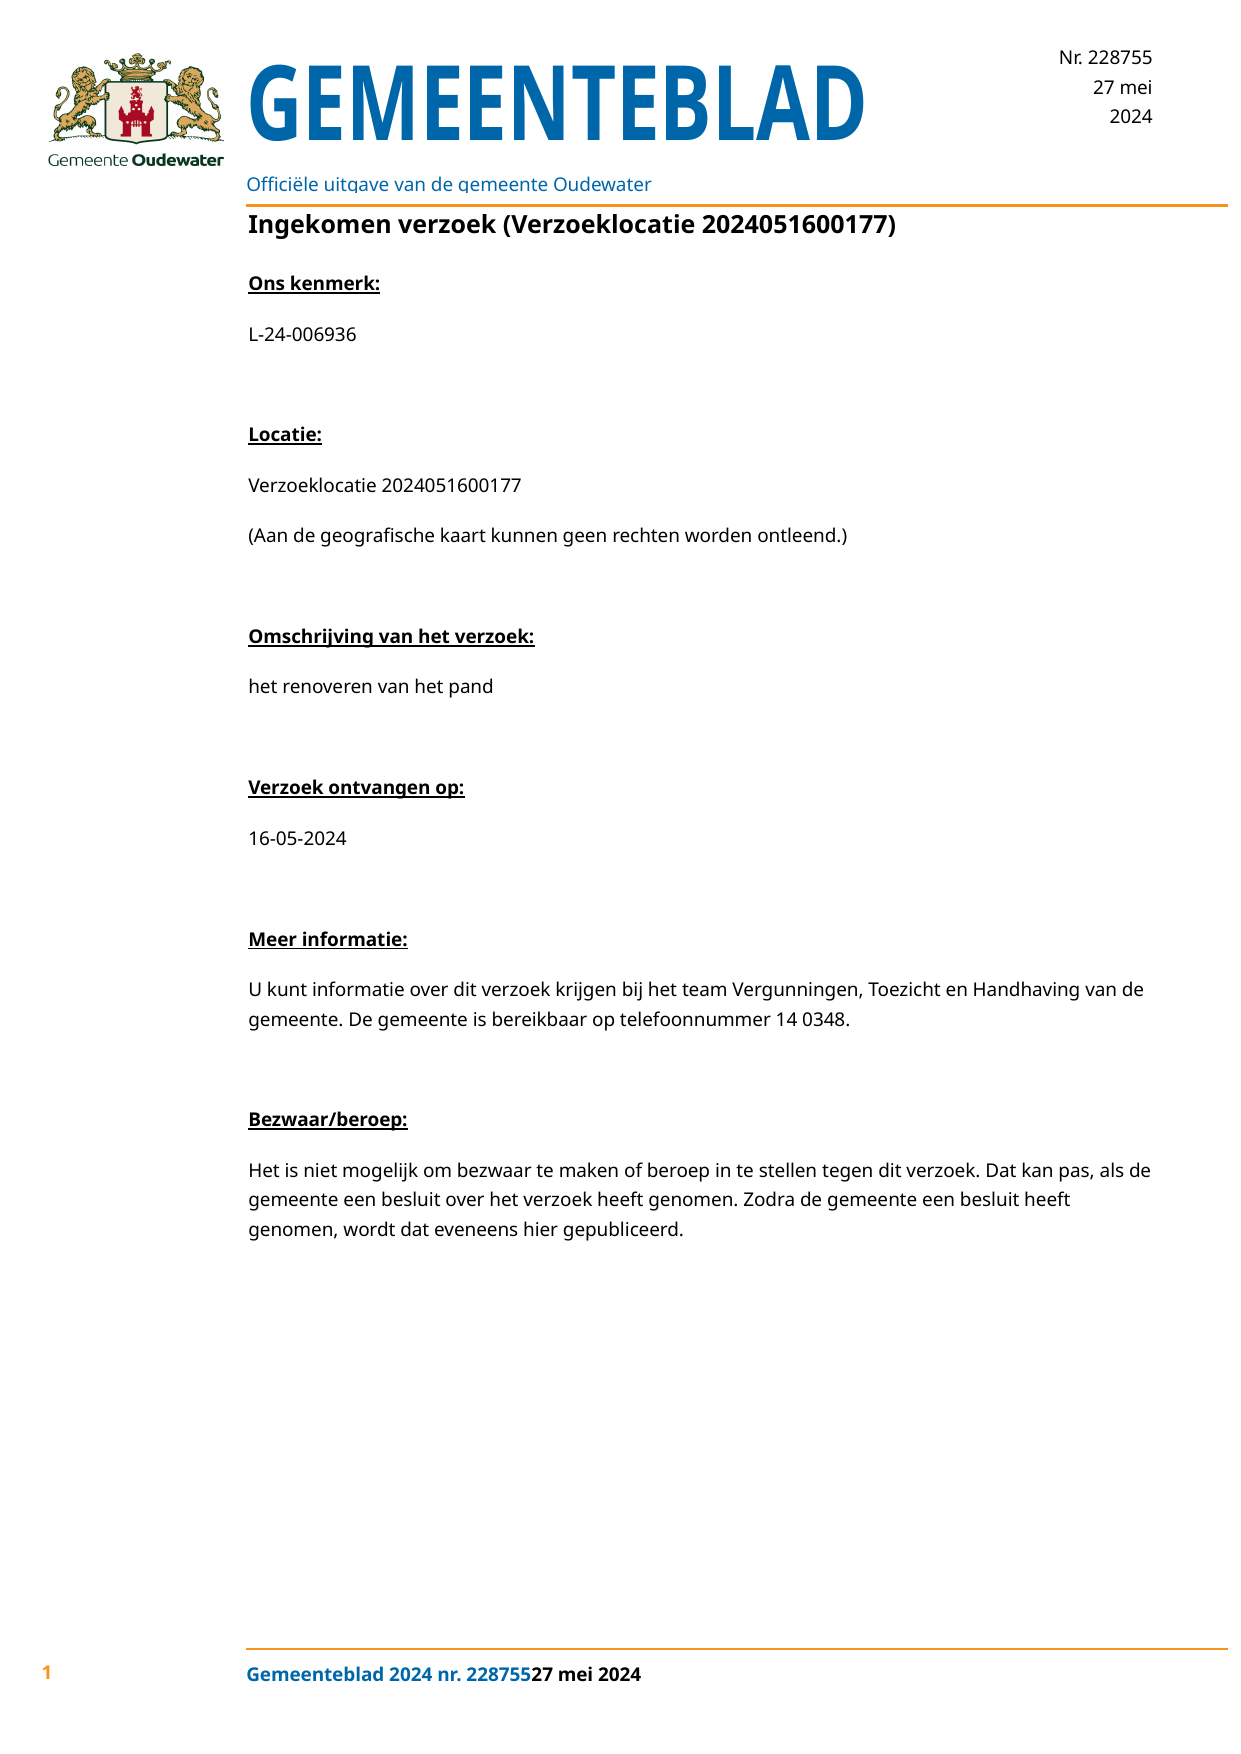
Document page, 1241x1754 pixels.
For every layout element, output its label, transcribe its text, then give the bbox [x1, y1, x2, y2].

text L-24-006936 [248, 321, 1152, 346]
text Verzoek ontvangen op: [248, 774, 1152, 800]
text Bezwaar/beroep: [248, 1107, 1152, 1132]
text Verzoeklocatie 2024051600177 [248, 472, 1152, 498]
text het renoveren van het pand [248, 674, 1152, 699]
picture [41, 47, 231, 172]
text Ons kenmerk: [248, 270, 1152, 296]
text Ingekomen verzoek (Verzoeklocatie 2024051600177) [248, 207, 1152, 241]
text (Aan de geografische kaart kunnen geen rechten worden ontleend.) [248, 522, 1152, 548]
text Omschrijving van het verzoek: [248, 623, 1152, 649]
text Het is niet mogelijk om bezwaar te maken of beroep in te stellen tegen dit verzoek. Dat kan pas, als de gemeente een besluit over het verzoek heeft genomen. Zodra de gemeente een besluit heeft genomen, wordt dat eveneens hier gepubliceerd. [248, 1157, 1152, 1242]
text U kunt informatie over dit verzoek krijgen bij het team Vergunningen, Toezicht en Handhaving van de gemeente. De gemeente is bereikbaar op telefoonnummer 14 0348. [248, 976, 1152, 1031]
text Locatie: [248, 422, 1152, 447]
text Meer informatie: [248, 926, 1152, 951]
text 16-05-2024 [248, 825, 1152, 851]
